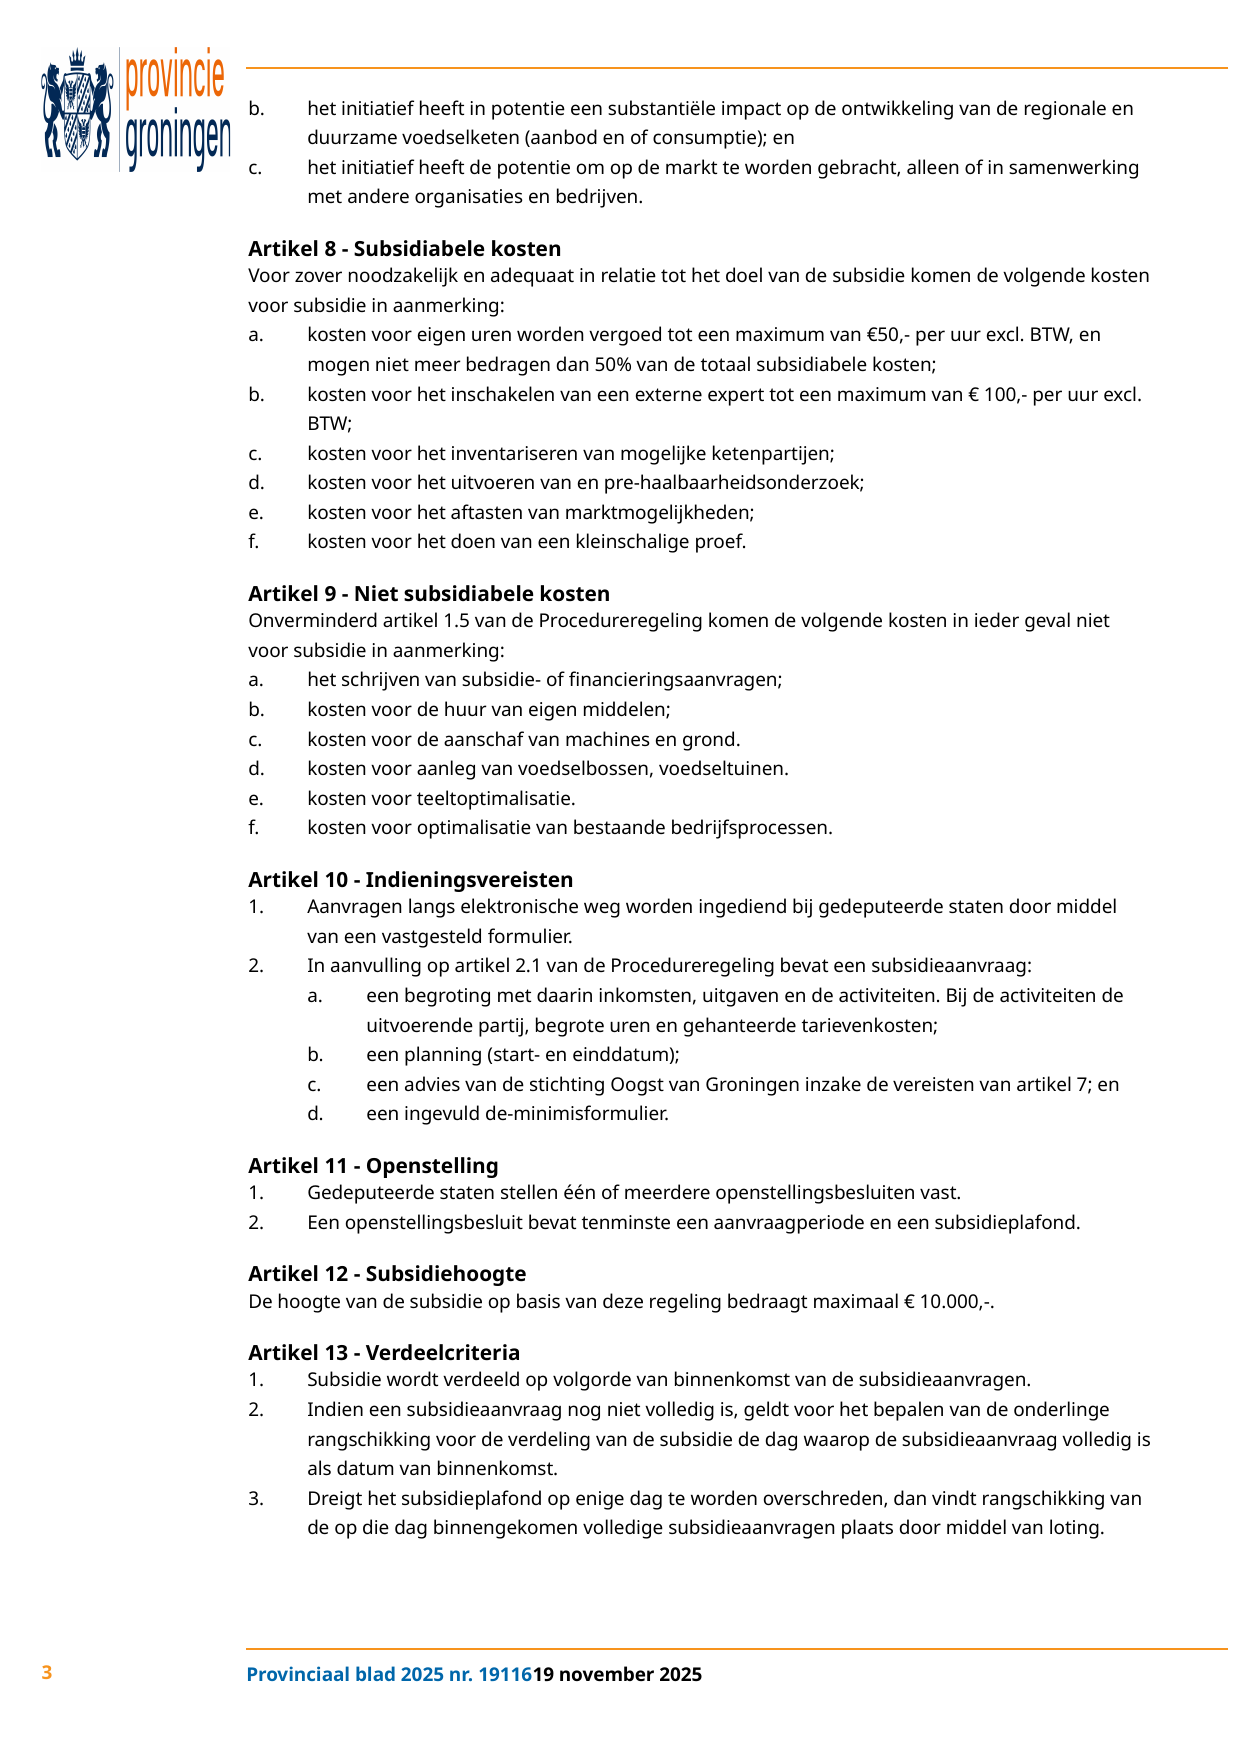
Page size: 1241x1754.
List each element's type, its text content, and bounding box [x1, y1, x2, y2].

list Aanvragen langs elektronische weg worden ingediend bij gedeputeerde staten door middel van een vastgesteld formulier. [248, 893, 1152, 949]
text Artikel 11 - Openstelling [248, 1151, 1152, 1179]
list kosten voor het doen van een kleinschalige proef. [248, 529, 1152, 554]
text Artikel 13 - Verdeelcriteria [248, 1338, 1152, 1367]
list kosten voor het inschakelen van een externe expert tot een maximum van € 100,- per uur excl. BTW; [248, 381, 1152, 436]
text Artikel 8 - Subsidiabele kosten [248, 234, 1152, 262]
list een begroting met daarin inkomsten, uitgaven en de activiteiten. Bij de activiteiten de uitvoerende partij, begrote uren en gehanteerde tarievenkosten; [307, 982, 1152, 1037]
list kosten voor teeltoptimalisatie. [248, 785, 1152, 811]
list het schrijven van subsidie- of financieringsaanvragen; [248, 667, 1152, 692]
list een advies van de stichting Oogst van Groningen inzake de vereisten van artikel 7; en [307, 1071, 1152, 1097]
list kosten voor het inventariseren van mogelijke ketenpartijen; [248, 440, 1152, 466]
list Subsidie wordt verdeeld op volgorde van binnenkomst van de subsidieaanvragen. [248, 1367, 1152, 1392]
list Gedeputeerde staten stellen één of meerdere openstellingsbesluiten vast. [248, 1179, 1152, 1205]
list kosten voor de aanschaf van machines en grond. [248, 726, 1152, 752]
list In aanvulling op artikel 2.1 van de Procedureregeling bevat een subsidieaanvraag: [248, 953, 1152, 978]
list Dreigt het subsidieplafond op enige dag te worden overschreden, dan vindt rangschikking van de op die dag binnengekomen volledige subsidieaanvragen plaats door middel van loting. [248, 1485, 1152, 1540]
text Voor zover noodzakelijk en adequaat in relatie tot het doel van de subsidie komen de volgende kosten voor subsidie in aanmerking: [248, 262, 1152, 318]
list Een openstellingsbesluit bevat tenminste een aanvraagperiode en een subsidieplafond. [248, 1209, 1152, 1235]
picture [41, 47, 231, 172]
text Artikel 10 - Indieningsvereisten [248, 865, 1152, 893]
list het initiatief heeft de potentie om op de markt te worden gebracht, alleen of in samenwerking met andere organisaties en bedrijven. [248, 154, 1152, 209]
text Onverminderd artikel 1.5 van de Procedureregeling komen de volgende kosten in ieder geval niet voor subsidie in aanmerking: [248, 607, 1152, 663]
list het initiatief heeft in potentie een substantiële impact op de ontwikkeling van de regionale en duurzame voedselketen (aanbod en of consumptie); en [248, 95, 1152, 150]
list Indien een subsidieaanvraag nog niet volledig is, geldt voor het bepalen van de onderlinge rangschikking voor de verdeling van de subsidie de dag waarop de subsidieaanvraag volledig is als datum van binnenkomst. [248, 1396, 1152, 1481]
text De hoogte van de subsidie op basis van deze regeling bedraagt maximaal € 10.000,-. [248, 1288, 1152, 1313]
text Artikel 12 - Subsidiehoogte [248, 1259, 1152, 1288]
list kosten voor het aftasten van marktmogelijkheden; [248, 499, 1152, 525]
list kosten voor optimalisatie van bestaande bedrijfsprocessen. [248, 814, 1152, 840]
text Artikel 9 - Niet subsidiabele kosten [248, 579, 1152, 607]
list een ingevuld de-minimisformulier. [307, 1101, 1152, 1126]
list kosten voor aanleg van voedselbossen, voedseltuinen. [248, 755, 1152, 781]
list een planning (start- en einddatum); [307, 1041, 1152, 1067]
list kosten voor eigen uren worden vergoed tot een maximum van €50,- per uur excl. BTW, en mogen niet meer bedragen dan 50% van de totaal subsidiabele kosten; [248, 322, 1152, 377]
list kosten voor de huur van eigen middelen; [248, 696, 1152, 722]
list kosten voor het uitvoeren van en pre-haalbaarheidsonderzoek; [248, 469, 1152, 495]
